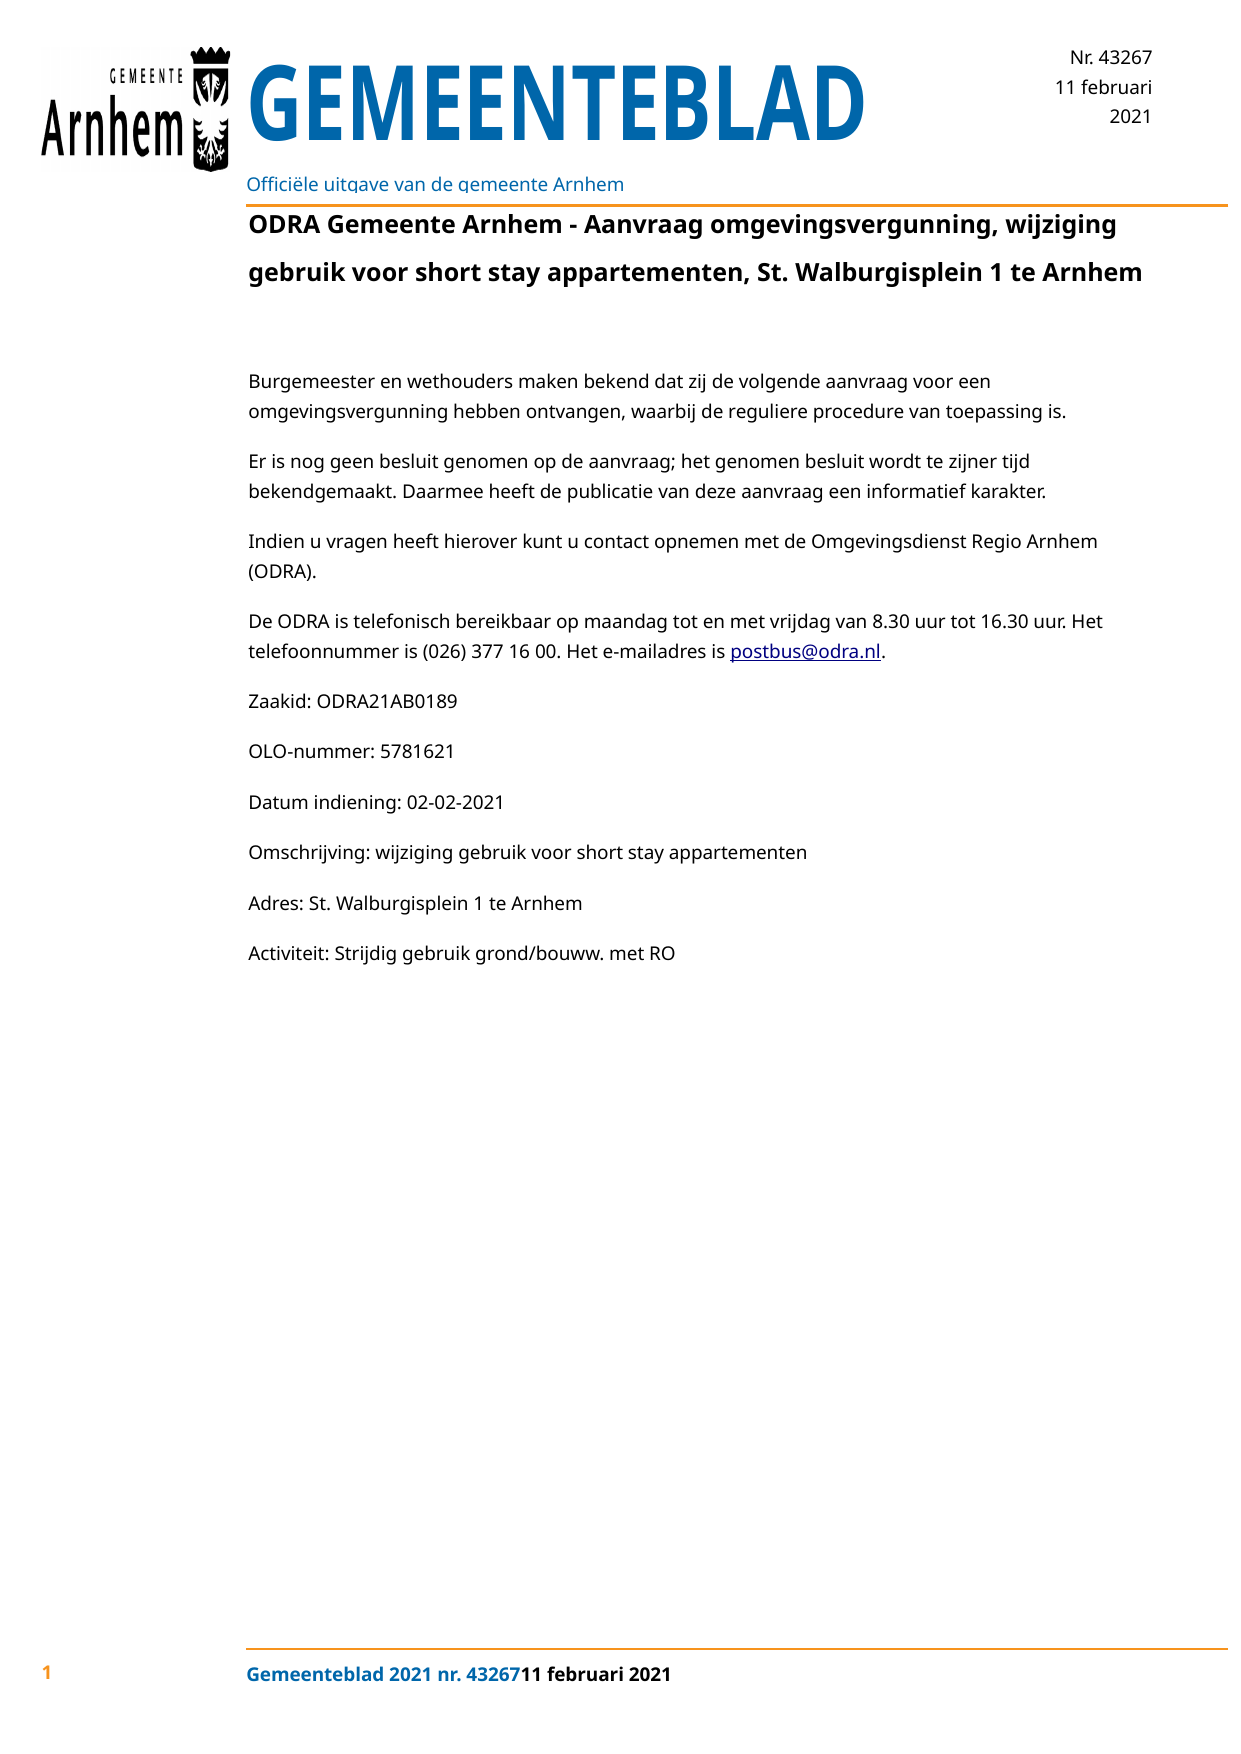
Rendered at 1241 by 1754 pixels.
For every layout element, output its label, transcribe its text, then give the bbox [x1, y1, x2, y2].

text Burgemeester en wethouders maken bekend dat zij de volgende aanvraag voor een omgevingsvergunning hebben ontvangen, waarbij de reguliere procedure van toepassing is. [248, 368, 1152, 424]
text De ODRA is telefonisch bereikbaar op maandag tot en met vrijdag van 8.30 uur tot 16.30 uur. Het telefoonnummer is (026) 377 16 00. Het e-mailadres is postbus@odra.nl. [248, 608, 1152, 664]
text Activiteit: Strijdig gebruik grond/bouww. met RO [248, 940, 1152, 966]
text OLO-nummer: 5781621 [248, 739, 1152, 764]
picture [41, 47, 231, 172]
text Indien u vragen heeft hierover kunt u contact opnemen met de Omgevingsdienst Regio Arnhem (ODRA). [248, 528, 1152, 584]
text ODRA Gemeente Arnhem - Aanvraag omgevingsvergunning, wijziging gebruik voor short stay appartementen, St. Walburgisplein 1 te Arnhem [248, 207, 1152, 288]
text Omschrijving: wijziging gebruik voor short stay appartementen [248, 839, 1152, 865]
text Datum indiening: 02-02-2021 [248, 789, 1152, 815]
text Zaakid: ODRA21AB0189 [248, 688, 1152, 714]
text Adres: St. Walburgisplein 1 te Arnhem [248, 890, 1152, 916]
text Er is nog geen besluit genomen op de aanvraag; het genomen besluit wordt te zijner tijd bekendgemaakt. Daarmee heeft de publicatie van deze aanvraag een informatief karakter. [248, 448, 1152, 504]
